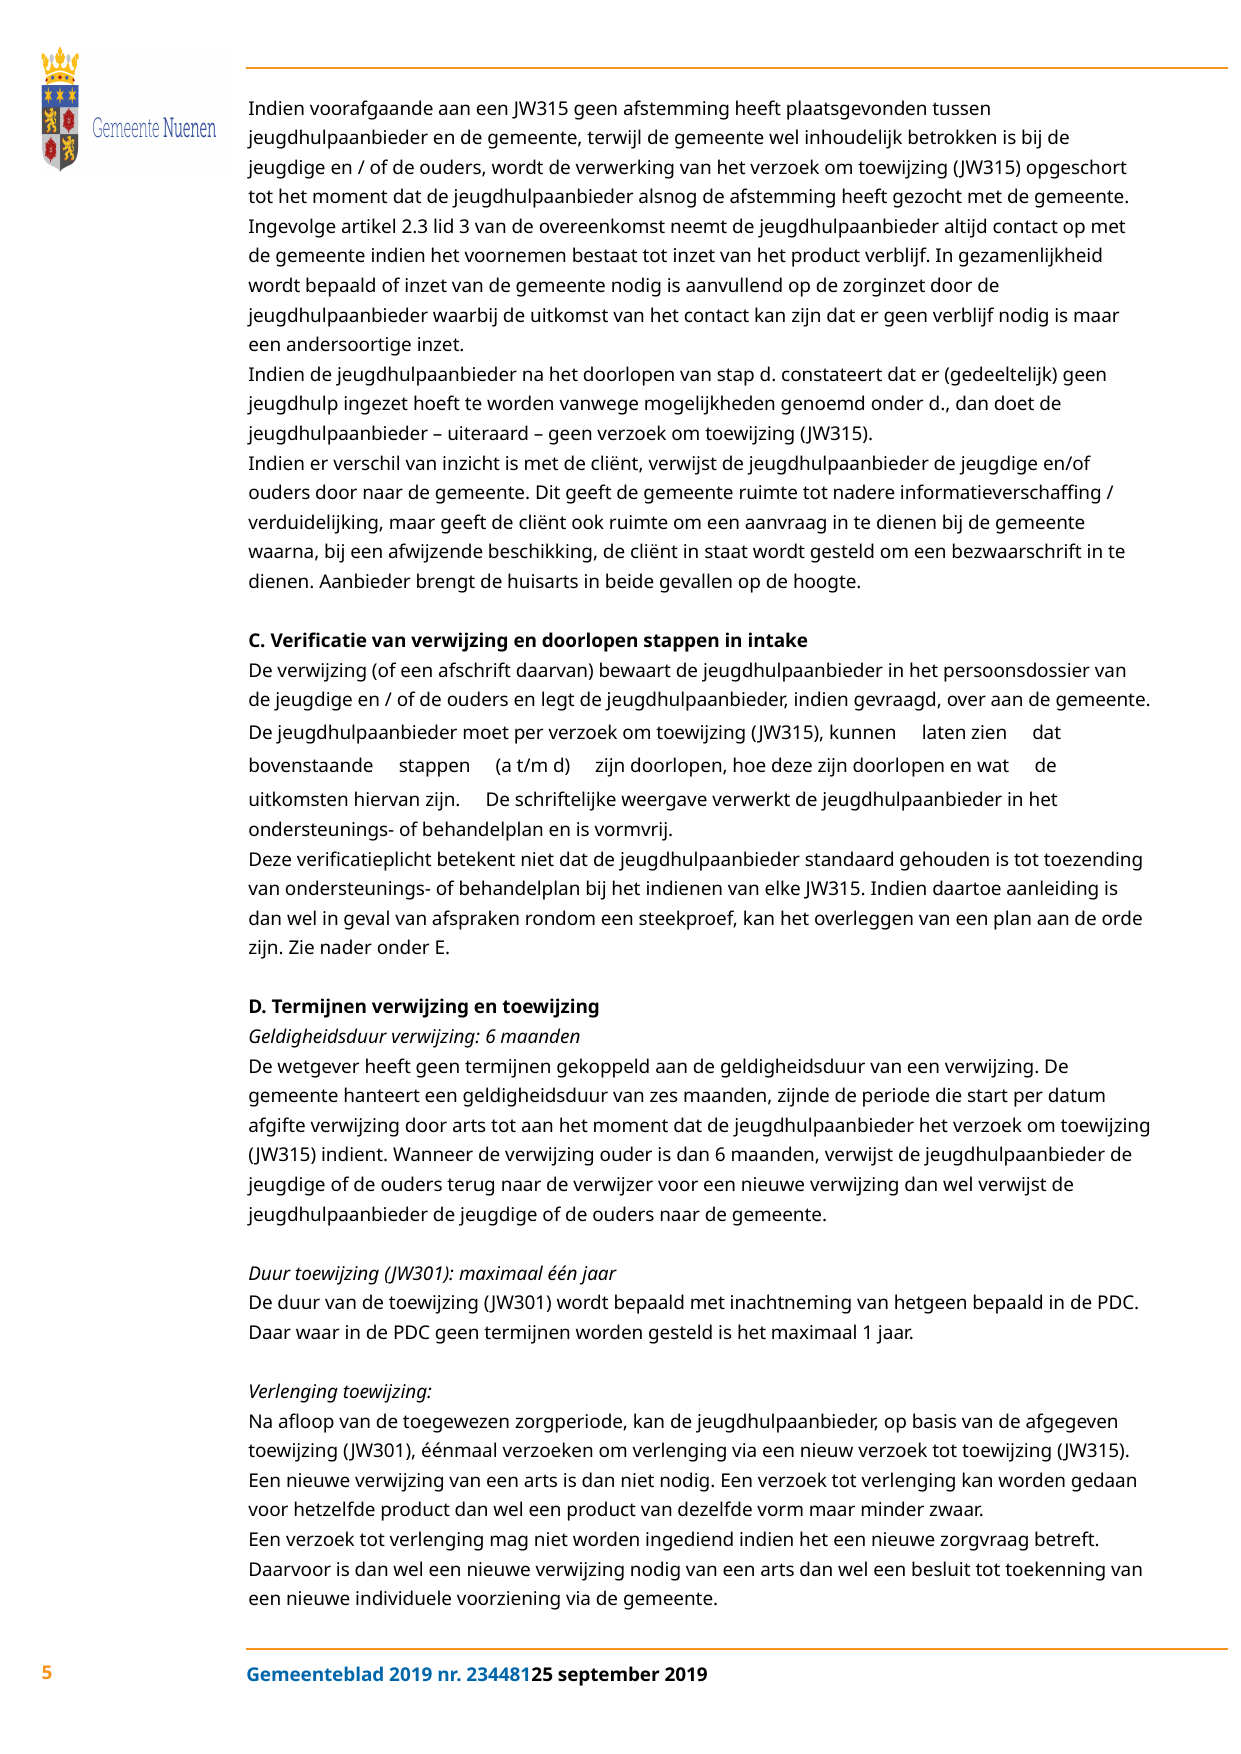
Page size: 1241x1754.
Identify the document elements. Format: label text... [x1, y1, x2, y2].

text Ingevolge artikel 2.3 lid 3 van de overeenkomst neemt de jeugdhulpaanbieder altijd contact op met de gemeente indien het voornemen bestaat tot inzet van het product verblijf. In gezamenlijkheid wordt bepaald of inzet van de gemeente nodig is aanvullend op de zorginzet door de jeugdhulpaanbieder waarbij de uitkomst van het contact kan zijn dat er geen verblijf nodig is maar een andersoortige inzet. [248, 213, 1152, 357]
text Een verzoek tot verlenging mag niet worden ingediend indien het een nieuwe zorgvraag betreft. [248, 1526, 1152, 1552]
text C. Verificatie van verwijzing en doorlopen stappen in intake [248, 627, 1152, 653]
picture [41, 47, 231, 172]
text Deze verificatieplicht betekent niet dat de jeugdhulpaanbieder standaard gehouden is tot toezending van ondersteunings- of behandelplan bij het indienen van elke JW315. Indien daartoe aanleiding is dan wel in geval van afspraken rondom een steekproef, kan het overleggen van een plan aan de orde zijn. Zie nader onder E. [248, 846, 1152, 960]
text Daarvoor is dan wel een nieuwe verwijzing nodig van een arts dan wel een besluit tot toekenning van een nieuwe individuele voorziening via de gemeente. [248, 1556, 1152, 1611]
text De duur van de toewijzing (JW301) wordt bepaald met inachtneming van hetgeen bepaald in de PDC. Daar waar in de PDC geen termijnen worden gesteld is het maximaal 1 jaar. [248, 1289, 1152, 1345]
text Geldigheidsduur verwijzing: 6 maanden [248, 1023, 1152, 1049]
text Na afloop van de toegewezen zorgperiode, kan de jeugdhulpaanbieder, op basis van de afgegeven toewijzing (JW301), éénmaal verzoeken om verlenging via een nieuw verzoek tot toewijzing (JW315). Een nieuwe verwijzing van een arts is dan niet nodig. Een verzoek tot verlenging kan worden gedaan voor hetzelfde product dan wel een product van dezelfde vorm maar minder zwaar. [248, 1408, 1152, 1522]
text Indien de jeugdhulpaanbieder na het doorlopen van stap d. constateert dat er (gedeeltelijk) geen jeugdhulp ingezet hoeft te worden vanwege mogelijkheden genoemd onder d., dan doet de jeugdhulpaanbieder – uiteraard – geen verzoek om toewijzing (JW315). [248, 361, 1152, 446]
text De wetgever heeft geen termijnen gekoppeld aan de geldigheidsduur van een verwijzing. De gemeente hanteert een geldigheidsduur van zes maanden, zijnde de periode die start per datum afgifte verwijzing door arts tot aan het moment dat de jeugdhulpaanbieder het verzoek om toewijzing (JW315) indient. Wanneer de verwijzing ouder is dan 6 maanden, verwijst de jeugdhulpaanbieder de jeugdige of de ouders terug naar de verwijzer voor een nieuwe verwijzing dan wel verwijst de jeugdhulpaanbieder de jeugdige of de ouders naar de gemeente. [248, 1053, 1152, 1226]
text Duur toewijzing (JW301): maximaal één jaar [248, 1260, 1152, 1286]
text Indien voorafgaande aan een JW315 geen afstemming heeft plaatsgevonden tussen jeugdhulpaanbieder en de gemeente, terwijl de gemeente wel inhoudelijk betrokken is bij de jeugdige en / of de ouders, wordt de verwerking van het verzoek om toewijzing (JW315) opgeschort tot het moment dat de jeugdhulpaanbieder alsnog de afstemming heeft gezocht met de gemeente. [248, 95, 1152, 209]
text Verlenging toewijzing: [248, 1378, 1152, 1404]
text D. Termijnen verwijzing en toewijzing [248, 994, 1152, 1019]
text De jeugdhulpaanbieder moet per verzoek om toewijzing (JW315), kunnen laten zien dat bovenstaande stappen (a t/m d) zijn doorlopen, hoe deze zijn doorlopen en wat de uitkomsten hiervan zijn. De schriftelijke weergave verwerkt de jeugdhulpaanbieder in het ondersteunings- of behandelplan en is vormvrij. [248, 716, 1152, 842]
text De verwijzing (of een afschrift daarvan) bewaart de jeugdhulpaanbieder in het persoonsdossier van de jeugdige en / of de ouders en legt de jeugdhulpaanbieder, indien gevraagd, over aan de gemeente. [248, 657, 1152, 712]
text Indien er verschil van inzicht is met de cliënt, verwijst de jeugdhulpaanbieder de jeugdige en/of ouders door naar de gemeente. Dit geeft de gemeente ruimte tot nadere informatieverschaffing / verduidelijking, maar geeft de cliënt ook ruimte om een aanvraag in te dienen bij de gemeente waarna, bij een afwijzende beschikking, de cliënt in staat wordt gesteld om een bezwaarschrift in te dienen. Aanbieder brengt de huisarts in beide gevallen op de hoogte. [248, 450, 1152, 594]
